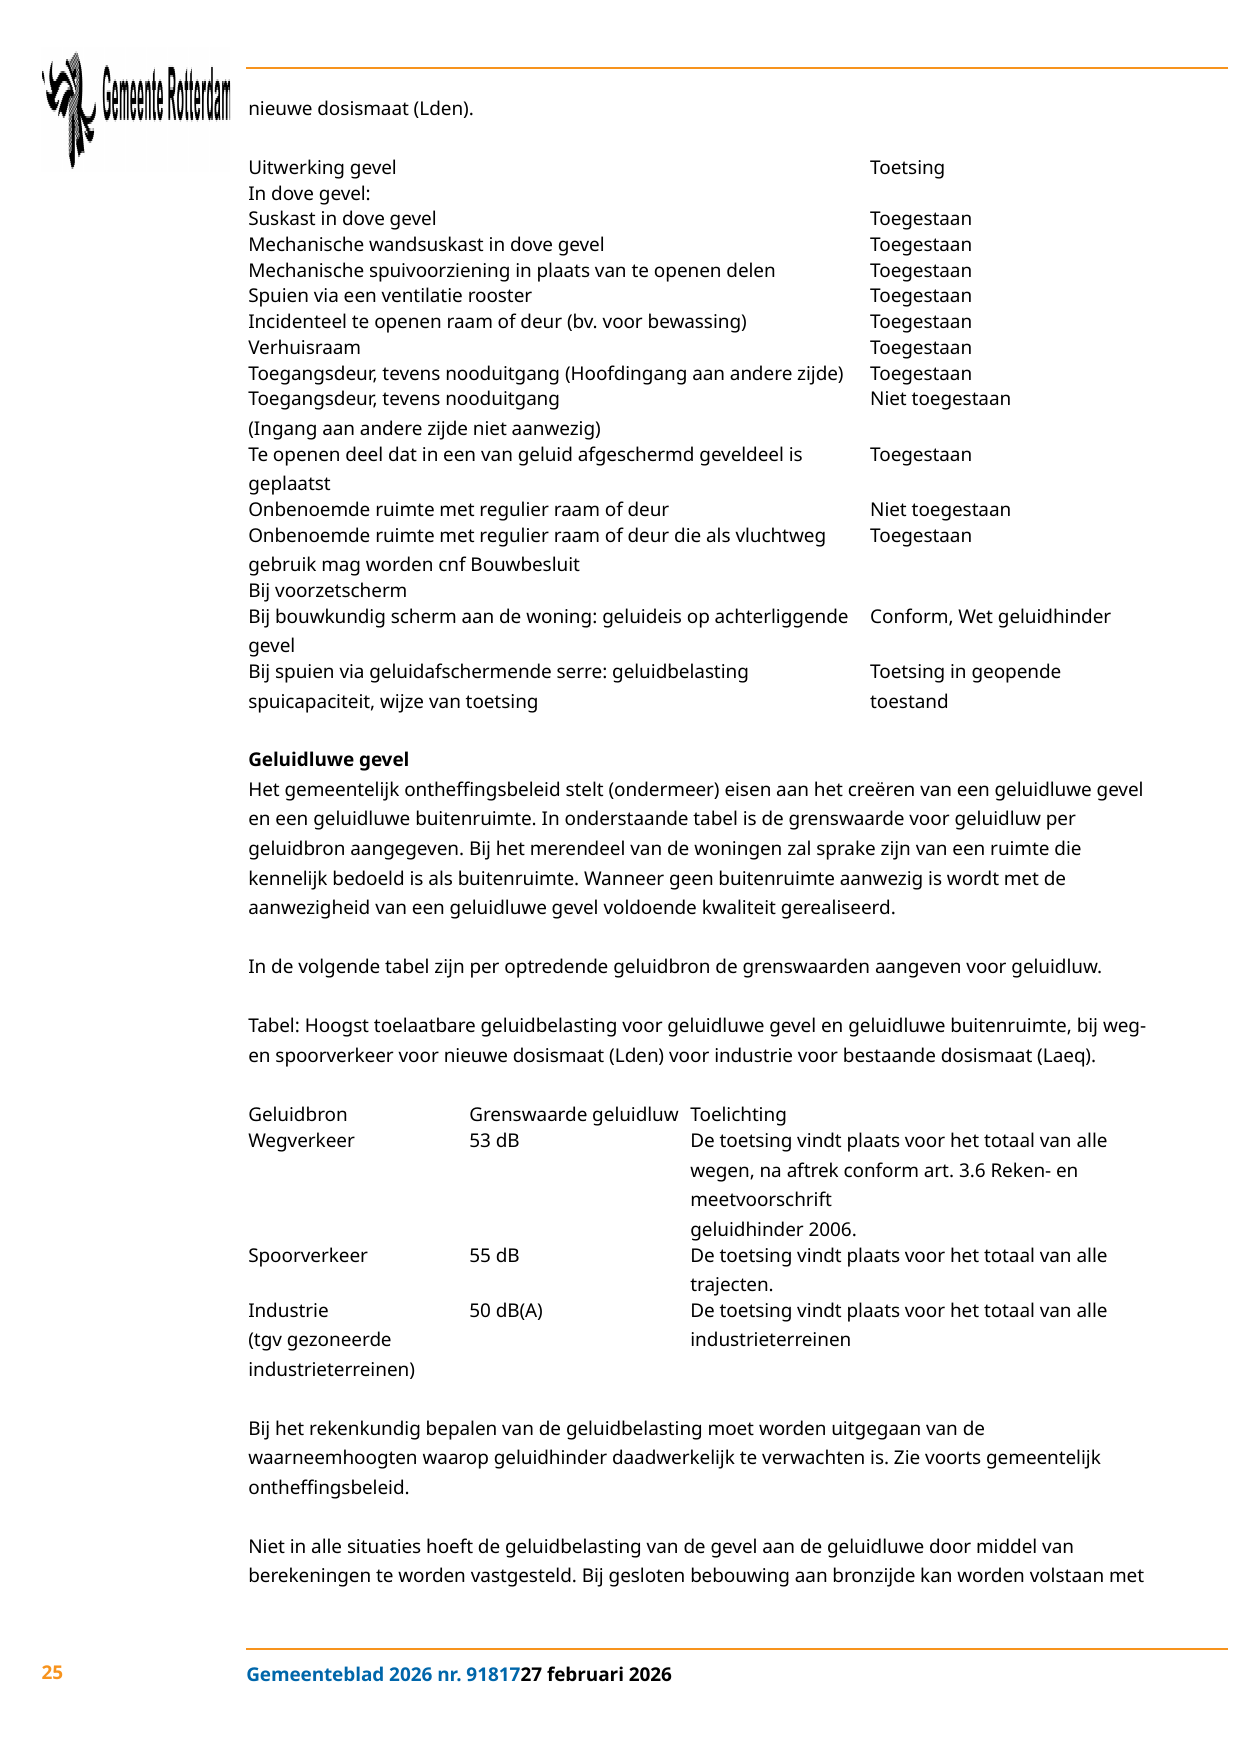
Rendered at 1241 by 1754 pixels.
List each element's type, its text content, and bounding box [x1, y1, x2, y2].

table_cell De toetsing vindt plaats voor het totaal van alle industrieterreinen [690, 1297, 1152, 1382]
table_cell Toegestaan [870, 206, 1152, 231]
text In de volgende tabel zijn per optredende geluidbron de grenswaarden aangeven voor geluidluw. [248, 953, 1152, 979]
text Niet in alle situaties hoeft de geluidbelasting van de gevel aan de geluidluwe door middel van berekeningen te worden vastgesteld. Bij gesloten bebouwing aan bronzijde kan worden volstaan met [248, 1533, 1152, 1588]
table_cell Bij voorzetscherm [248, 577, 1152, 603]
table_cell Niet toegestaan [870, 496, 1152, 522]
table_cell 55 dB [469, 1242, 690, 1297]
table_cell Niet toegestaan [870, 386, 1152, 441]
table_cell Bij bouwkundig scherm aan de woning: geluideis op achterliggende gevel [248, 603, 870, 658]
table_cell Toegestaan [870, 360, 1152, 386]
table_cell 50 dB(A) [469, 1297, 690, 1382]
table_cell Mechanische spuivoorziening in plaats van te openen delen [248, 257, 870, 283]
text Geluidluwe gevel [248, 746, 1152, 772]
table_cell Industrie (tgv gezoneerde industrieterreinen) [248, 1297, 469, 1382]
table_cell Onbenoemde ruimte met regulier raam of deur die als vluchtweg gebruik mag worden cnf Bouwbesluit [248, 522, 870, 577]
table_cell Toetsing in geopende toestand [870, 658, 1152, 714]
table_cell 53 dB [469, 1127, 690, 1242]
text nieuwe dosismaat (Lden). [248, 95, 1152, 121]
text Tabel: Hoogst toelaatbare geluidbelasting voor geluidluwe gevel en geluidluwe buitenruimte, bij weg- en spoorverkeer voor nieuwe dosismaat (Lden) voor industrie voor bestaande dosismaat (Laeq). [248, 1013, 1152, 1068]
table_header Uitwerking gevel [248, 154, 870, 180]
table_header Toetsing [870, 154, 1152, 180]
table_cell Verhuisraam [248, 334, 870, 360]
picture [41, 47, 231, 172]
table_cell Spuien via een ventilatie rooster [248, 283, 870, 308]
table_cell De toetsing vindt plaats voor het totaal van alle wegen, na aftrek conform art. 3.6 Reken- en meetvoorschrift geluidhinder 2006. [690, 1127, 1152, 1242]
table_cell Toegangsdeur, tevens nooduitgang (Hoofdingang aan andere zijde) [248, 360, 870, 386]
table_cell Toegangsdeur, tevens nooduitgang (Ingang aan andere zijde niet aanwezig) [248, 386, 870, 441]
table_header Geluidbron [248, 1102, 469, 1127]
table_cell Suskast in dove gevel [248, 206, 870, 231]
table_cell Toegestaan [870, 257, 1152, 283]
table_cell Te openen deel dat in een van geluid afgeschermd geveldeel is geplaatst [248, 441, 870, 496]
text Bij het rekenkundig bepalen van de geluidbelasting moet worden uitgegaan van de waarneemhoogten waarop geluidhinder daadwerkelijk te verwachten is. Zie voorts gemeentelijk ontheffingsbeleid. [248, 1415, 1152, 1500]
table_cell Toegestaan [870, 309, 1152, 334]
table_header Grenswaarde geluidluw [469, 1102, 690, 1127]
table_cell Wegverkeer [248, 1127, 469, 1242]
table_cell Toegestaan [870, 231, 1152, 257]
table_cell Conform, Wet geluidhinder [870, 603, 1152, 658]
table_cell De toetsing vindt plaats voor het totaal van alle trajecten. [690, 1242, 1152, 1297]
table_cell Toegestaan [870, 283, 1152, 308]
table_cell Incidenteel te openen raam of deur (bv. voor bewassing) [248, 309, 870, 334]
table_cell In dove gevel: [248, 180, 1152, 206]
table_header Toelichting [690, 1102, 1152, 1127]
table_cell Onbenoemde ruimte met regulier raam of deur [248, 496, 870, 522]
table_cell Spoorverkeer [248, 1242, 469, 1297]
table_cell Toegestaan [870, 522, 1152, 577]
table_cell Bij spuien via geluidafschermende serre: geluidbelasting spuicapaciteit, wijze van toetsing [248, 658, 870, 714]
table_cell Mechanische wandsuskast in dove gevel [248, 231, 870, 257]
table_cell Toegestaan [870, 334, 1152, 360]
table_cell Toegestaan [870, 441, 1152, 496]
text Het gemeentelijk ontheffingsbeleid stelt (ondermeer) eisen aan het creëren van een geluidluwe gevel en een geluidluwe buitenruimte. In onderstaande tabel is de grenswaarde voor geluidluw per geluidbron aangegeven. Bij het merendeel van de woningen zal sprake zijn van een ruimte die kennelijk bedoeld is als buitenruimte. Wanneer geen buitenruimte aanwezig is wordt met de aanwezigheid van een geluidluwe gevel voldoende kwaliteit gerealiseerd. [248, 776, 1152, 920]
